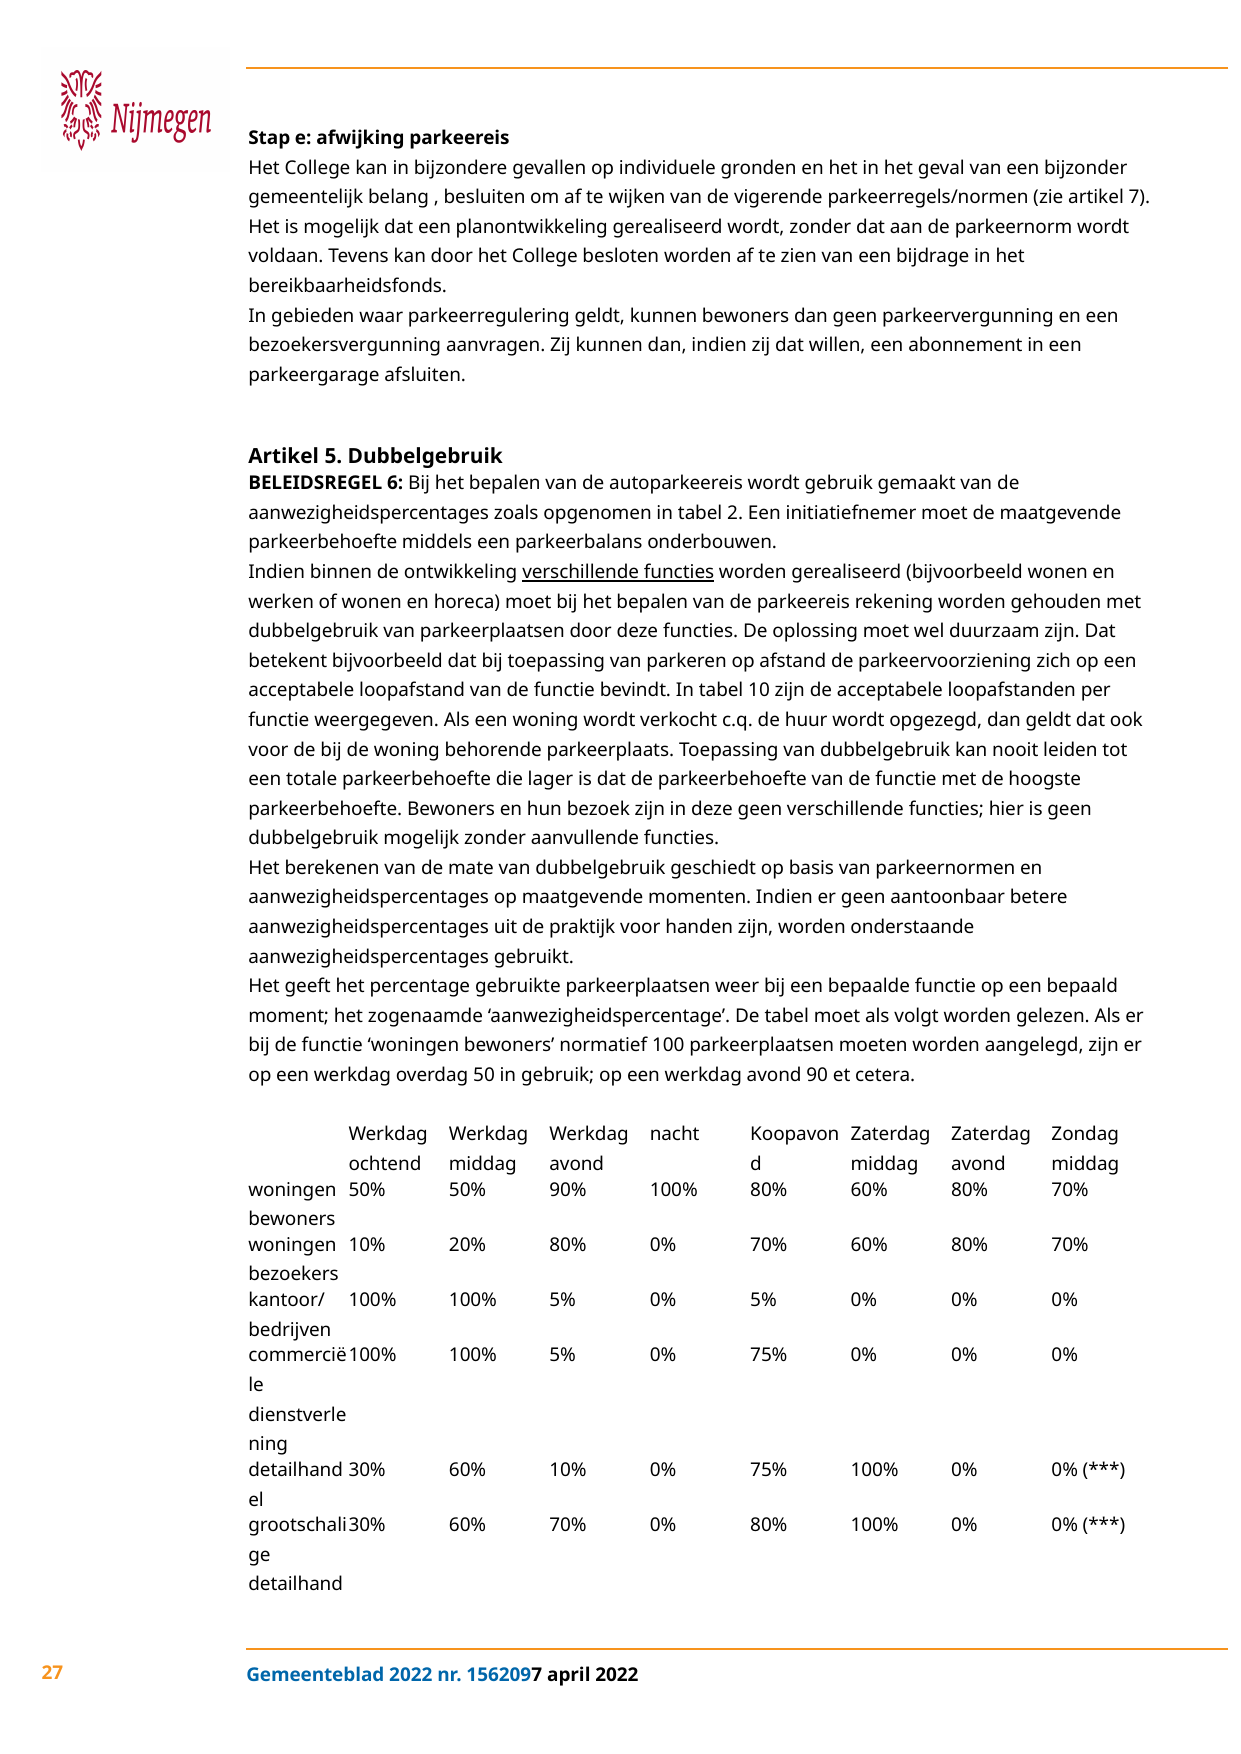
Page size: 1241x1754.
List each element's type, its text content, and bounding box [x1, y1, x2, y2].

table_cell 100% [348, 1286, 449, 1342]
table_cell 0% [650, 1511, 750, 1596]
table_cell commerciële dienstverlening [248, 1342, 348, 1456]
text BELEIDSREGEL 6: Bij het bepalen van de autoparkeereis wordt gebruik gemaakt van de aanwezigheidspercentages zoals opgenomen in tabel 2. Een initiatiefnemer moet de maatgevende parkeerbehoefte middels een parkeerbalans onderbouwen. [248, 469, 1152, 554]
table_cell 70% [1051, 1231, 1152, 1286]
table_cell 70% [1051, 1176, 1152, 1231]
text Stap e: afwijking parkeereis [248, 124, 1152, 150]
table_cell 0% [650, 1231, 750, 1286]
table_cell 75% [750, 1342, 850, 1456]
table_cell 100% [850, 1456, 951, 1511]
table_cell 90% [549, 1176, 649, 1231]
table_cell 0% [650, 1342, 750, 1456]
table_cell 50% [348, 1176, 449, 1231]
table_cell woningen bezoekers [248, 1231, 348, 1286]
table_cell 5% [549, 1342, 649, 1456]
table_cell 20% [449, 1231, 549, 1286]
table_header [248, 1120, 348, 1176]
text Het berekenen van de mate van dubbelgebruik geschiedt op basis van parkeernormen en aanwezigheidspercentages op maatgevende momenten. Indien er geen aantoonbaar betere aanwezigheidspercentages uit de praktijk voor handen zijn, worden onderstaande aanwezigheidspercentages gebruikt. [248, 854, 1152, 968]
table_cell 0% [1051, 1342, 1152, 1456]
text Het College kan in bijzondere gevallen op individuele gronden en het in het geval van een bijzonder gemeentelijk belang , besluiten om af te wijken van de vigerende parkeerregels/normen (zie artikel 7). Het is mogelijk dat een planontwikkeling gerealiseerd wordt, zonder dat aan de parkeernorm wordt voldaan. Tevens kan door het College besloten worden af te zien van een bijdrage in het bereikbaarheidsfonds. [248, 154, 1152, 298]
table_cell 0% [850, 1342, 951, 1456]
table_cell 30% [348, 1511, 449, 1596]
table_cell 60% [850, 1176, 951, 1231]
table_cell kantoor/bedrijven [248, 1286, 348, 1342]
table_cell 80% [951, 1176, 1051, 1231]
table_cell 0% [650, 1456, 750, 1511]
table_header Werkdag avond [549, 1120, 649, 1176]
table_cell woningen bewoners [248, 1176, 348, 1231]
picture [41, 47, 231, 172]
table_cell 80% [750, 1176, 850, 1231]
table_cell 0% [650, 1286, 750, 1342]
table_cell 0% [951, 1342, 1051, 1456]
table_cell 5% [750, 1286, 850, 1342]
text Indien binnen de ontwikkeling verschillende functies worden gerealiseerd (bijvoorbeeld wonen en werken of wonen en horeca) moet bij het bepalen van de parkeereis rekening worden gehouden met dubbelgebruik van parkeerplaatsen door deze functies. De oplossing moet wel duurzaam zijn. Dat betekent bijvoorbeeld dat bij toepassing van parkeren op afstand de parkeervoorziening zich op een acceptabele loopafstand van de functie bevindt. In tabel 10 zijn de acceptabele loopafstanden per functie weergegeven. Als een woning wordt verkocht c.q. de huur wordt opgezegd, dan geldt dat ook voor de bij de woning behorende parkeerplaats. Toepassing van dubbelgebruik kan nooit leiden tot een totale parkeerbehoefte die lager is dat de parkeerbehoefte van de functie met de hoogste parkeerbehoefte. Bewoners en hun bezoek zijn in deze geen verschillende functies; hier is geen dubbelgebruik mogelijk zonder aanvullende functies. [248, 558, 1152, 850]
table_cell 0% [951, 1286, 1051, 1342]
table_cell 80% [549, 1231, 649, 1286]
table_cell 60% [850, 1231, 951, 1286]
table_cell 0% [951, 1511, 1051, 1596]
table_cell 80% [951, 1231, 1051, 1286]
text Het geeft het percentage gebruikte parkeerplaatsen weer bij een bepaalde functie op een bepaald moment; het zogenaamde ‘aanwezigheidspercentage’. De tabel moet als volgt worden gelezen. Als er bij de functie ‘woningen bewoners’ normatief 100 parkeerplaatsen moeten worden aangelegd, zijn er op een werkdag overdag 50 in gebruik; op een werkdag avond 90 et cetera. [248, 972, 1152, 1087]
table_cell 50% [449, 1176, 549, 1231]
text Artikel 5. Dubbelgebruik [248, 441, 1152, 469]
table_header Werkdag middag [449, 1120, 549, 1176]
table_cell 0% [1051, 1286, 1152, 1342]
table_cell 0% (***) [1051, 1511, 1152, 1596]
table_cell 100% [449, 1286, 549, 1342]
text In gebieden waar parkeerregulering geldt, kunnen bewoners dan geen parkeervergunning en een bezoekersvergunning aanvragen. Zij kunnen dan, indien zij dat willen, een abonnement in een parkeergarage afsluiten. [248, 302, 1152, 387]
table_cell 100% [449, 1342, 549, 1456]
table_cell detailhandel [248, 1456, 348, 1511]
table_cell 100% [650, 1176, 750, 1231]
table_cell 10% [549, 1456, 649, 1511]
table_cell 5% [549, 1286, 649, 1342]
table_header Zondag middag [1051, 1120, 1152, 1176]
table_header Koopavond [750, 1120, 850, 1176]
table_cell 60% [449, 1456, 549, 1511]
table_cell 0% [951, 1456, 1051, 1511]
table_header Werkdag ochtend [348, 1120, 449, 1176]
table_cell 60% [449, 1511, 549, 1596]
table_cell 10% [348, 1231, 449, 1286]
table_cell grootschalige detailhand [248, 1511, 348, 1596]
table_header nacht [650, 1120, 750, 1176]
table_cell 100% [348, 1342, 449, 1456]
table_cell 30% [348, 1456, 449, 1511]
table_cell 80% [750, 1511, 850, 1596]
table_cell 100% [850, 1511, 951, 1596]
table_cell 0% (***) [1051, 1456, 1152, 1511]
table_cell 75% [750, 1456, 850, 1511]
table_header Zaterdag middag [850, 1120, 951, 1176]
table_header Zaterdag avond [951, 1120, 1051, 1176]
table_cell 70% [549, 1511, 649, 1596]
table_cell 70% [750, 1231, 850, 1286]
table_cell 0% [850, 1286, 951, 1342]
